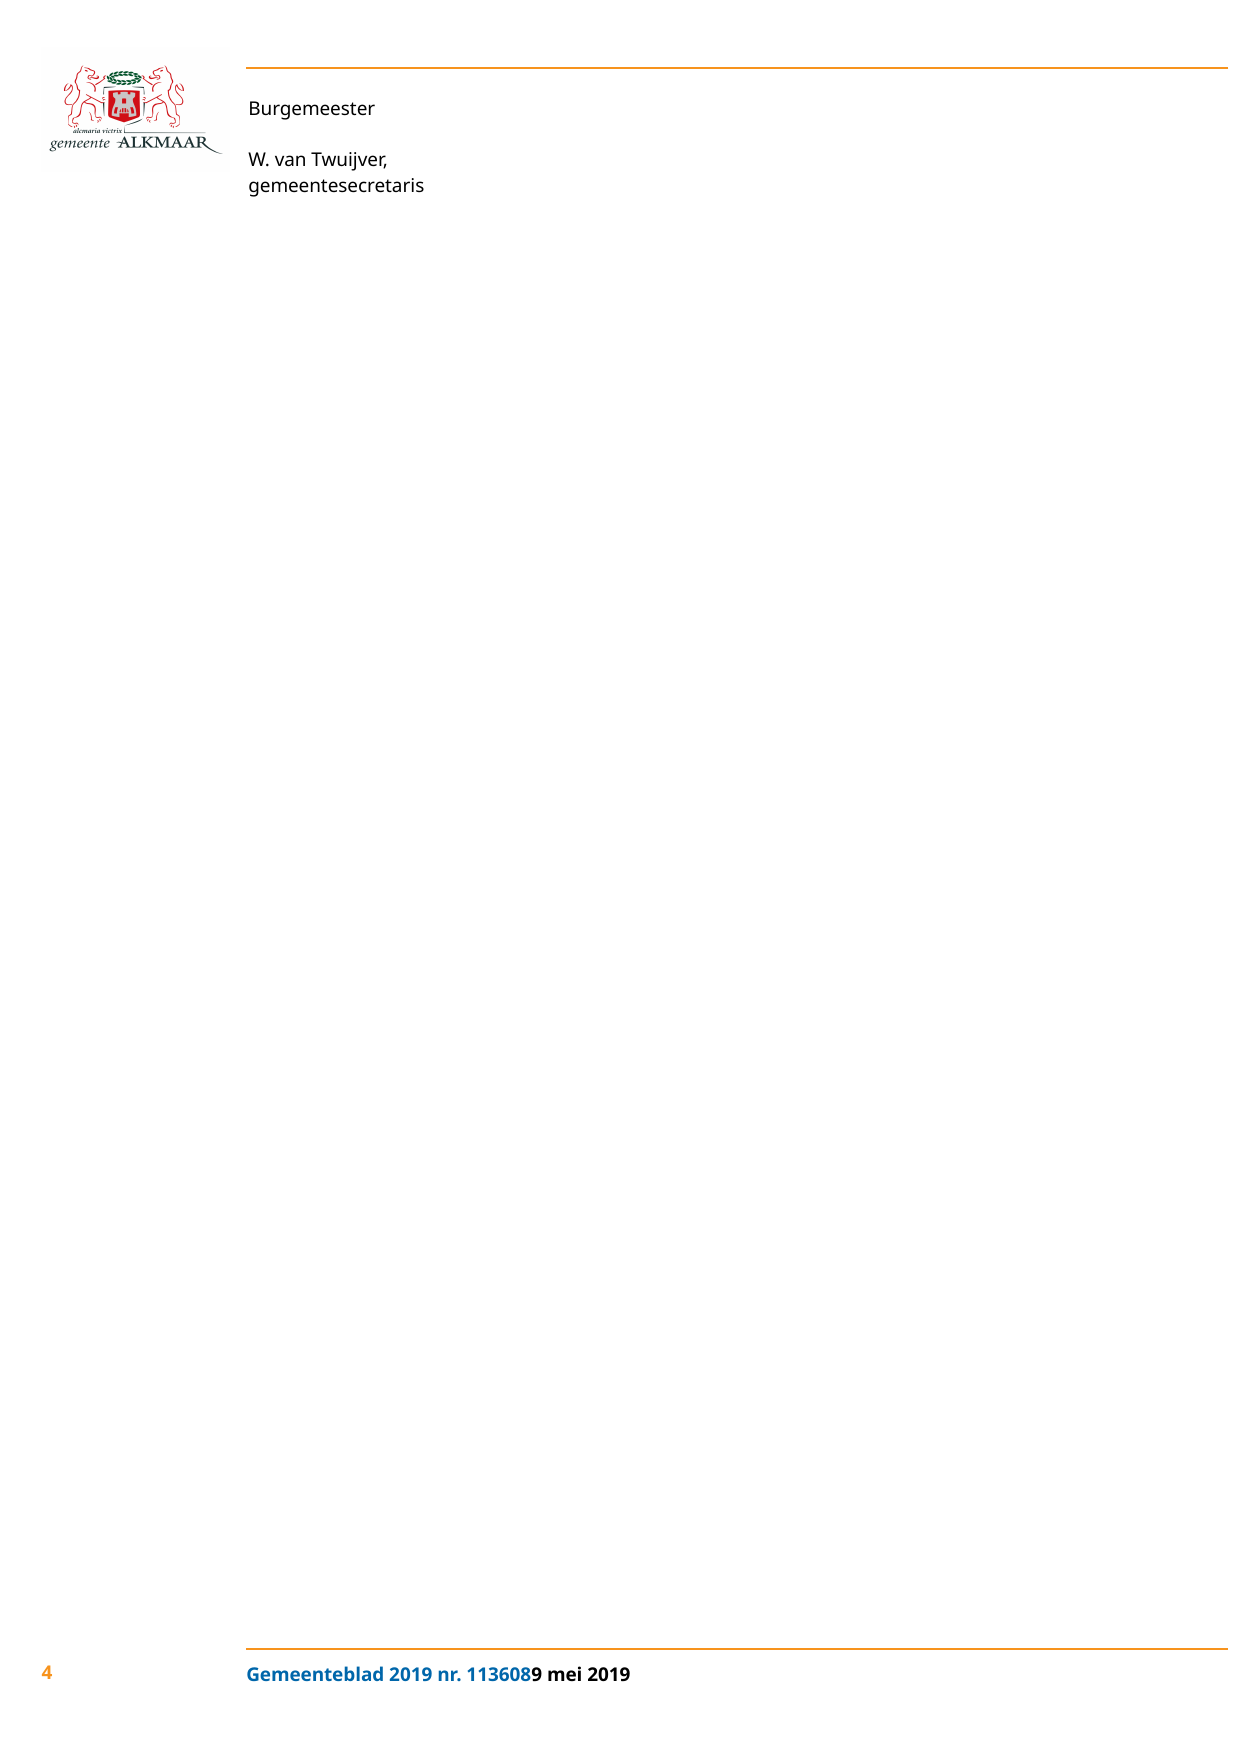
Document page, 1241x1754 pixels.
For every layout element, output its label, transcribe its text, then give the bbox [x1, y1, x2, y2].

text gemeentesecretaris [248, 172, 1152, 198]
text W. van Twuijver, [248, 146, 1152, 172]
picture [41, 47, 231, 172]
text Burgemeester [248, 95, 1152, 121]
